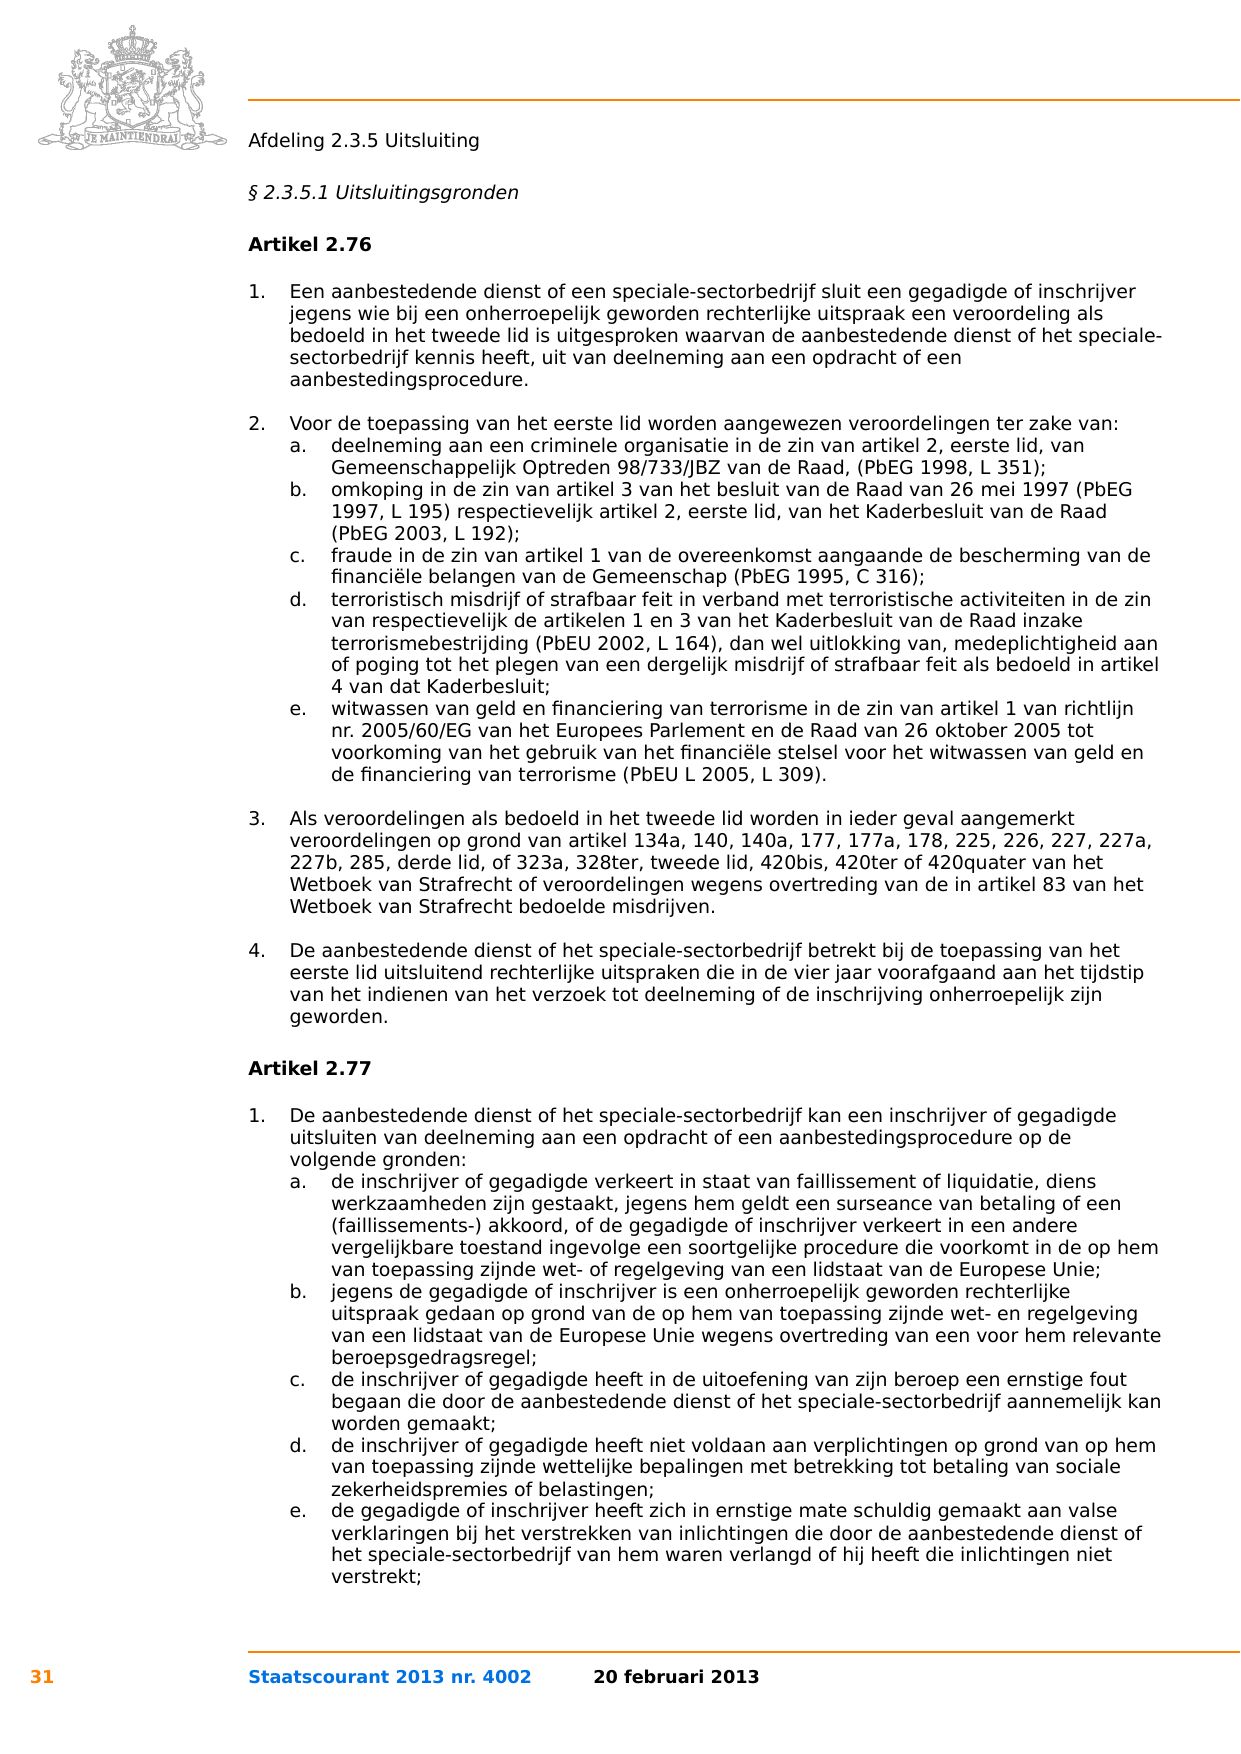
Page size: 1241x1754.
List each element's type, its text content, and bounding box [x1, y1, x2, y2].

text a. de inschrijver of gegadigde verkeert in staat van faillissement of liquidatie, diens werkzaamheden zijn gestaakt, jegens hem geldt een surseance van betaling of een (faillissements-) akkoord, of de gegadigde of inschrijver verkeert in een andere vergelijkbare toestand ingevolge een soortgelijke procedure die voorkomt in de op hem van toepassing zijnde wet- of regelgeving van een lidstaat van de Europese Unie; [289, 1171, 1163, 1281]
text 3. Als veroordelingen als bedoeld in het tweede lid worden in ieder geval aangemerkt veroordelingen op grond van artikel 134a, 140, 140a, 177, 177a, 178, 225, 226, 227, 227a, 227b, 285, derde lid, of 323a, 328ter, tweede lid, 420bis, 420ter of 420quater van het Wetboek van Strafrecht of veroordelingen wegens overtreding van de in artikel 83 van het Wetboek van Strafrecht bedoelde misdrijven. [248, 808, 1163, 918]
text c. de inschrijver of gegadigde heeft in de uitoefening van zijn beroep een ernstige fout begaan die door de aanbestedende dienst of het speciale-sectorbedrijf aannemelijk kan worden gemaakt; [289, 1368, 1163, 1434]
text b. omkoping in de zin van artikel 3 van het besluit van de Raad van 26 mei 1997 (PbEG 1997, L 195) respectievelijk artikel 2, eerste lid, van het Kaderbesluit van de Raad (PbEG 2003, L 192); [289, 478, 1163, 544]
text 4. De aanbestedende dienst of het speciale-sectorbedrijf betrekt bij de toepassing van het eerste lid uitsluitend rechterlijke uitspraken die in de vier jaar voorafgaand aan het tijdstip van het indienen van het verzoek tot deelneming of de inschrijving onherroepelijk zijn geworden. [248, 940, 1163, 1028]
subtitle Afdeling 2.3.5 Uitsluiting [248, 130, 1163, 152]
text c. fraude in de zin van artikel 1 van de overeenkomst aangaande de bescherming van de financiële belangen van de Gemeenschap (PbEG 1995, C 316); [289, 544, 1163, 588]
text a. deelneming aan een criminele organisatie in de zin van artikel 2, eerste lid, van Gemeenschappelijk Optreden 98/733/JBZ van de Raad, (PbEG 1998, L 351); [289, 434, 1163, 478]
text 1. Een aanbestedende dienst of een speciale-sectorbedrijf sluit een gegadigde of inschrijver jegens wie bij een onherroepelijk geworden rechterlijke uitspraak een veroordeling als bedoeld in het tweede lid is uitgesproken waarvan de aanbestedende dienst of het speciale-sectorbedrijf kennis heeft, uit van deelneming aan een opdracht of een aanbestedingsprocedure. [248, 281, 1163, 391]
text 1. De aanbestedende dienst of het speciale-sectorbedrijf kan een inschrijver of gegadigde uitsluiten van deelneming aan een opdracht of een aanbestedingsprocedure op de volgende gronden: [248, 1105, 1163, 1171]
text e. de gegadigde of inschrijver heeft zich in ernstige mate schuldig gemaakt aan valse verklaringen bij het verstrekken van inlichtingen die door de aanbestedende dienst of het speciale-sectorbedrijf van hem waren verlangd of hij heeft die inlichtingen niet verstrekt; [289, 1500, 1163, 1588]
subtitle Artikel 2.76 [248, 234, 1163, 256]
text b. jegens de gegadigde of inschrijver is een onherroepelijk geworden rechterlijke uitspraak gedaan op grond van de op hem van toepassing zijnde wet- en regelgeving van een lidstaat van de Europese Unie wegens overtreding van een voor hem relevante beroepsgedragsregel; [289, 1281, 1163, 1368]
picture [38, 25, 227, 150]
text e. witwassen van geld en financiering van terrorisme in de zin van artikel 1 van richtlijn nr. 2005/60/EG van het Europees Parlement en de Raad van 26 oktober 2005 tot voorkoming van het gebruik van het financiële stelsel voor het witwassen van geld en de financiering van terrorisme (PbEU L 2005, L 309). [289, 698, 1163, 786]
subtitle § 2.3.5.1 Uitsluitingsgronden [248, 182, 1163, 204]
subtitle Artikel 2.77 [248, 1058, 1163, 1080]
text d. terroristisch misdrijf of strafbaar feit in verband met terroristische activiteiten in de zin van respectievelijk de artikelen 1 en 3 van het Kaderbesluit van de Raad inzake terrorismebestrijding (PbEU 2002, L 164), dan wel uitlokking van, medeplichtigheid aan of poging tot het plegen van een dergelijk misdrijf of strafbaar feit als bedoeld in artikel 4 van dat Kaderbesluit; [289, 588, 1163, 698]
text 2. Voor de toepassing van het eerste lid worden aangewezen veroordelingen ter zake van: [248, 413, 1163, 434]
text d. de inschrijver of gegadigde heeft niet voldaan aan verplichtingen op grond van op hem van toepassing zijnde wettelijke bepalingen met betrekking tot betaling van sociale zekerheidspremies of belastingen; [289, 1434, 1163, 1500]
